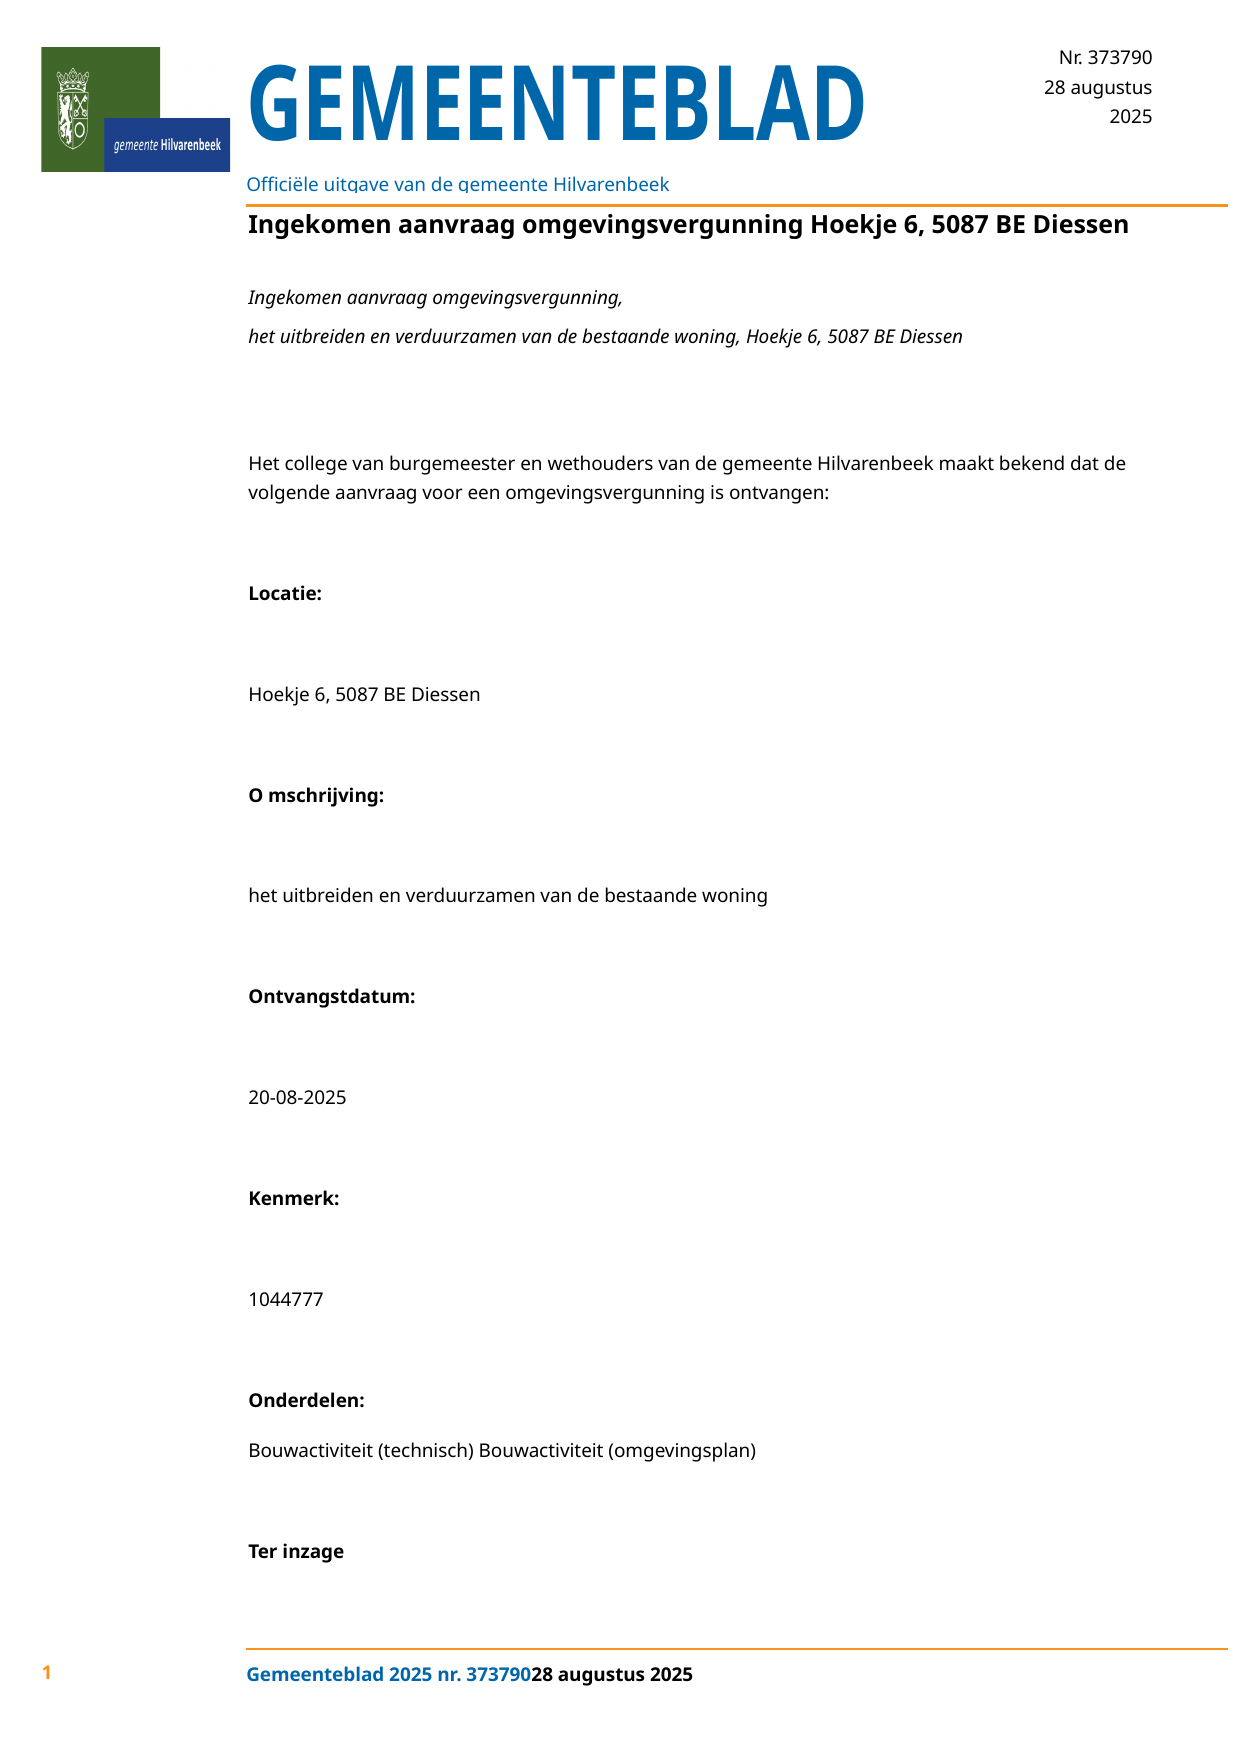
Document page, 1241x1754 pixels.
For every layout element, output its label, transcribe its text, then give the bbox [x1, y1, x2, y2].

text Ontvangstdatum: [248, 983, 1152, 1009]
text het uitbreiden en verduurzamen van de bestaande woning [248, 883, 1152, 908]
text Locatie: [248, 580, 1152, 606]
text Ingekomen aanvraag omgevingsvergunning, [248, 284, 1152, 309]
text Het college van burgemeester en wethouders van de gemeente Hilvarenbeek maakt bekend dat de volgende aanvraag voor een omgevingsvergunning is ontvangen: [248, 450, 1152, 505]
text Onderdelen: [248, 1387, 1152, 1412]
text Hoekje 6, 5087 BE Diessen [248, 681, 1152, 707]
text Kenmerk: [248, 1185, 1152, 1211]
text 20-08-2025 [248, 1084, 1152, 1110]
text Ingekomen aanvraag omgevingsvergunning Hoekje 6, 5087 BE Diessen [248, 207, 1152, 241]
text het uitbreiden en verduurzamen van de bestaande woning, Hoekje 6, 5087 BE Diessen [248, 323, 1152, 349]
text Bouwactiviteit (technisch) Bouwactiviteit (omgevingsplan) [248, 1437, 1152, 1463]
picture [41, 47, 231, 172]
text 1044777 [248, 1286, 1152, 1312]
text Ter inzage [248, 1538, 1152, 1564]
text O mschrijving: [248, 782, 1152, 807]
